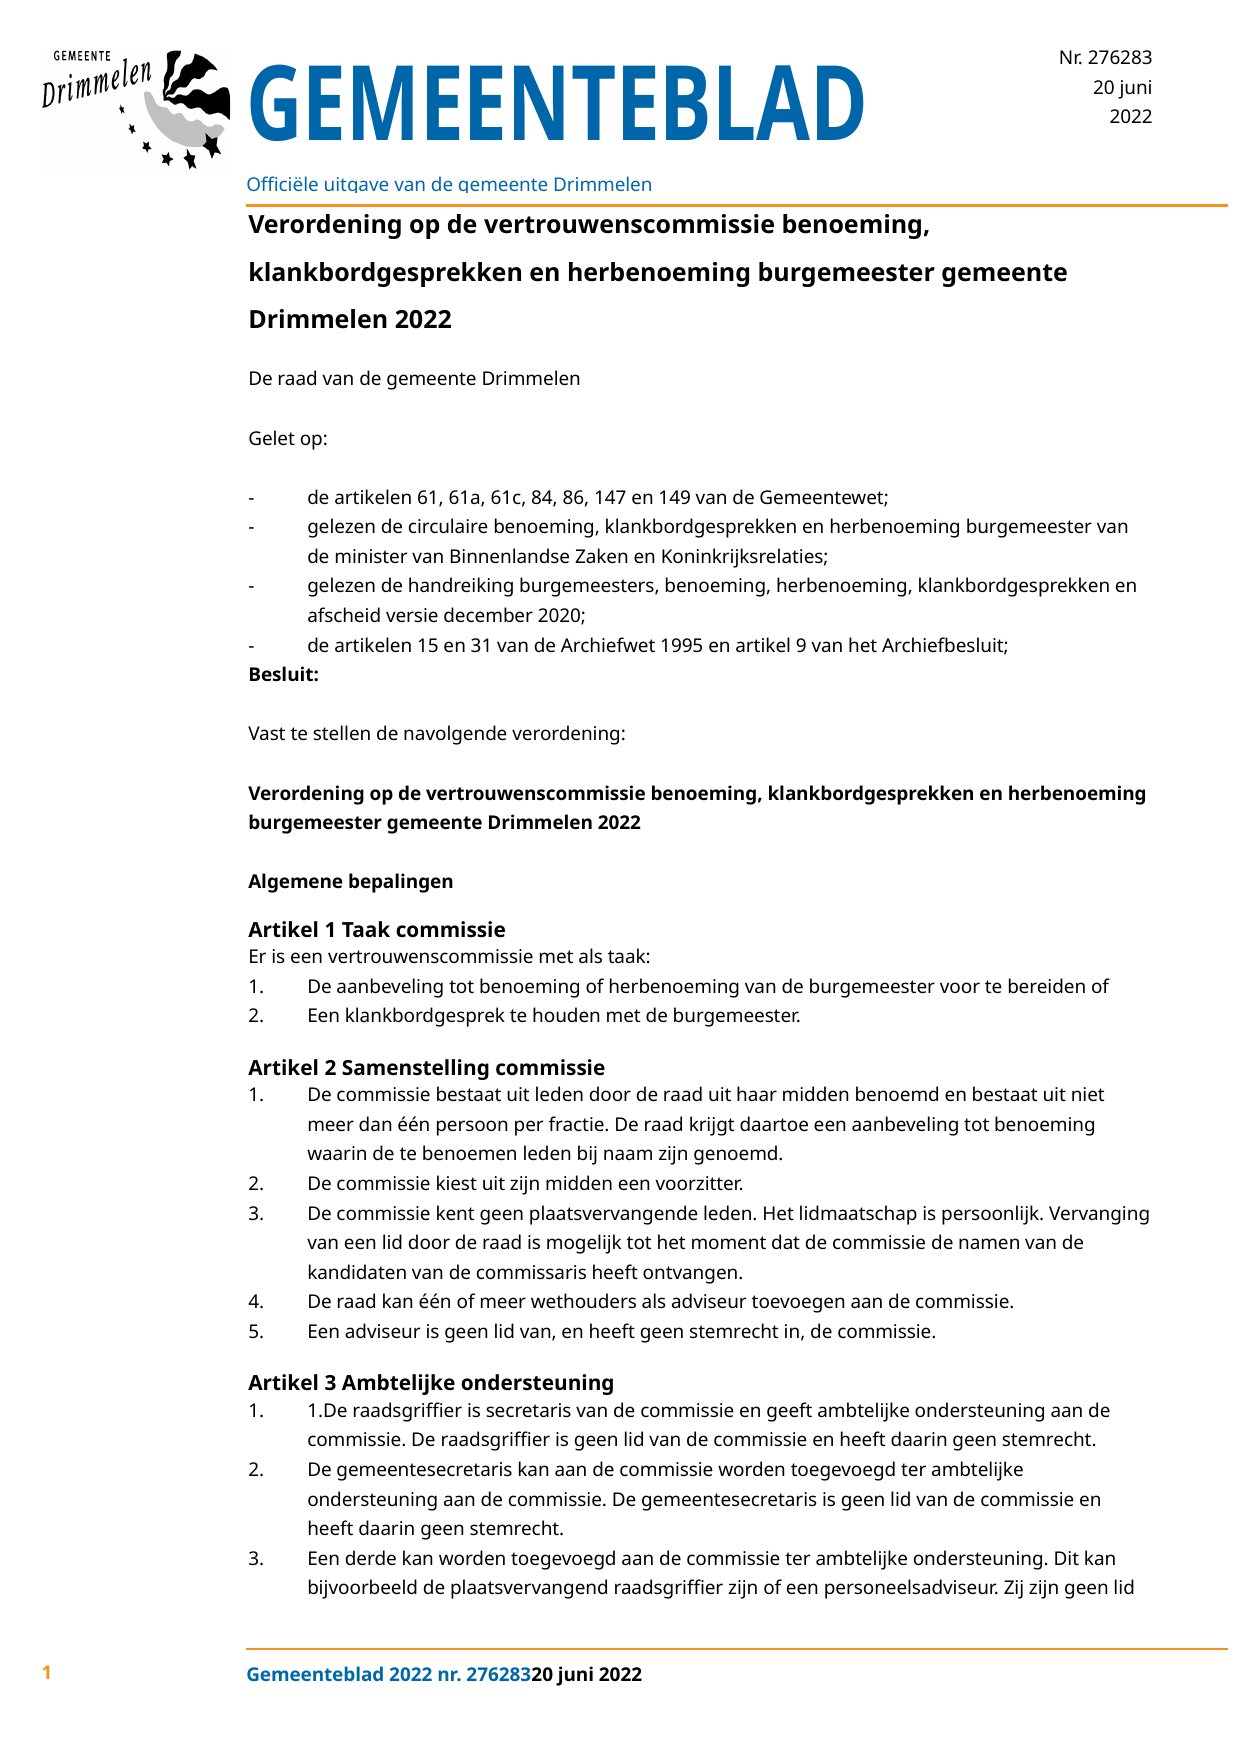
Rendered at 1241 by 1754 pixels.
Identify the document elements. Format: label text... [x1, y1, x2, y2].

list De aanbeveling tot benoeming of herbenoeming van de burgemeester voor te bereiden of [248, 973, 1152, 999]
text Artikel 2 Samenstelling commissie [248, 1053, 1152, 1081]
text Artikel 3 Ambtelijke ondersteuning [248, 1368, 1152, 1397]
text Er is een vertrouwenscommissie met als taak: [248, 943, 1152, 969]
text Verordening op de vertrouwenscommissie benoeming, klankbordgesprekken en herbenoeming burgemeester gemeente Drimmelen 2022 [248, 780, 1152, 835]
text Vast te stellen de navolgende verordening: [248, 721, 1152, 746]
list Een derde kan worden toegevoegd aan de commissie ter ambtelijke ondersteuning. Dit kan bijvoorbeeld de plaatsvervangend raadsgriffier zijn of een personeelsadviseur. Zij zijn geen lid [248, 1545, 1152, 1600]
list De gemeentesecretaris kan aan de commissie worden toegevoegd ter ambtelijke ondersteuning aan de commissie. De gemeentesecretaris is geen lid van de commissie en heeft daarin geen stemrecht. [248, 1456, 1152, 1541]
text Artikel 1 Taak commissie [248, 915, 1152, 943]
list De commissie bestaat uit leden door de raad uit haar midden benoemd en bestaat uit niet meer dan één persoon per fractie. De raad krijgt daartoe een aanbeveling tot benoeming waarin de te benoemen leden bij naam zijn genoemd. [248, 1081, 1152, 1166]
text De raad van de gemeente Drimmelen [248, 366, 1152, 391]
list De commissie kent geen plaatsvervangende leden. Het lidmaatschap is persoonlijk. Vervanging van een lid door de raad is mogelijk tot het moment dat de commissie de namen van de kandidaten van de commissaris heeft ontvangen. [248, 1200, 1152, 1285]
list 1.De raadsgriffier is secretaris van de commissie en geeft ambtelijke ondersteuning aan de commissie. De raadsgriffier is geen lid van de commissie en heeft daarin geen stemrecht. [248, 1397, 1152, 1452]
list gelezen de handreiking burgemeesters, benoeming, herbenoeming, klankbordgesprekken en afscheid versie december 2020; [248, 573, 1152, 628]
list De raad kan één of meer wethouders als adviseur toevoegen aan de commissie. [248, 1288, 1152, 1314]
list De commissie kiest uit zijn midden een voorzitter. [248, 1170, 1152, 1196]
list Een klankbordgesprek te houden met de burgemeester. [248, 1003, 1152, 1028]
list de artikelen 15 en 31 van de Archiefwet 1995 en artikel 9 van het Archiefbesluit; [248, 632, 1152, 657]
text Gelet op: [248, 425, 1152, 450]
picture [41, 47, 231, 172]
text Besluit: [248, 661, 1152, 687]
list Een adviseur is geen lid van, en heeft geen stemrecht in, de commissie. [248, 1318, 1152, 1344]
text Verordening op de vertrouwenscommissie benoeming, klankbordgesprekken en herbenoeming burgemeester gemeente Drimmelen 2022 [248, 207, 1152, 336]
text Algemene bepalingen [248, 868, 1152, 894]
list de artikelen 61, 61a, 61c, 84, 86, 147 en 149 van de Gemeentewet; [248, 484, 1152, 509]
list gelezen de circulaire benoeming, klankbordgesprekken en herbenoeming burgemeester van de minister van Binnenlandse Zaken en Koninkrijksrelaties; [248, 513, 1152, 569]
